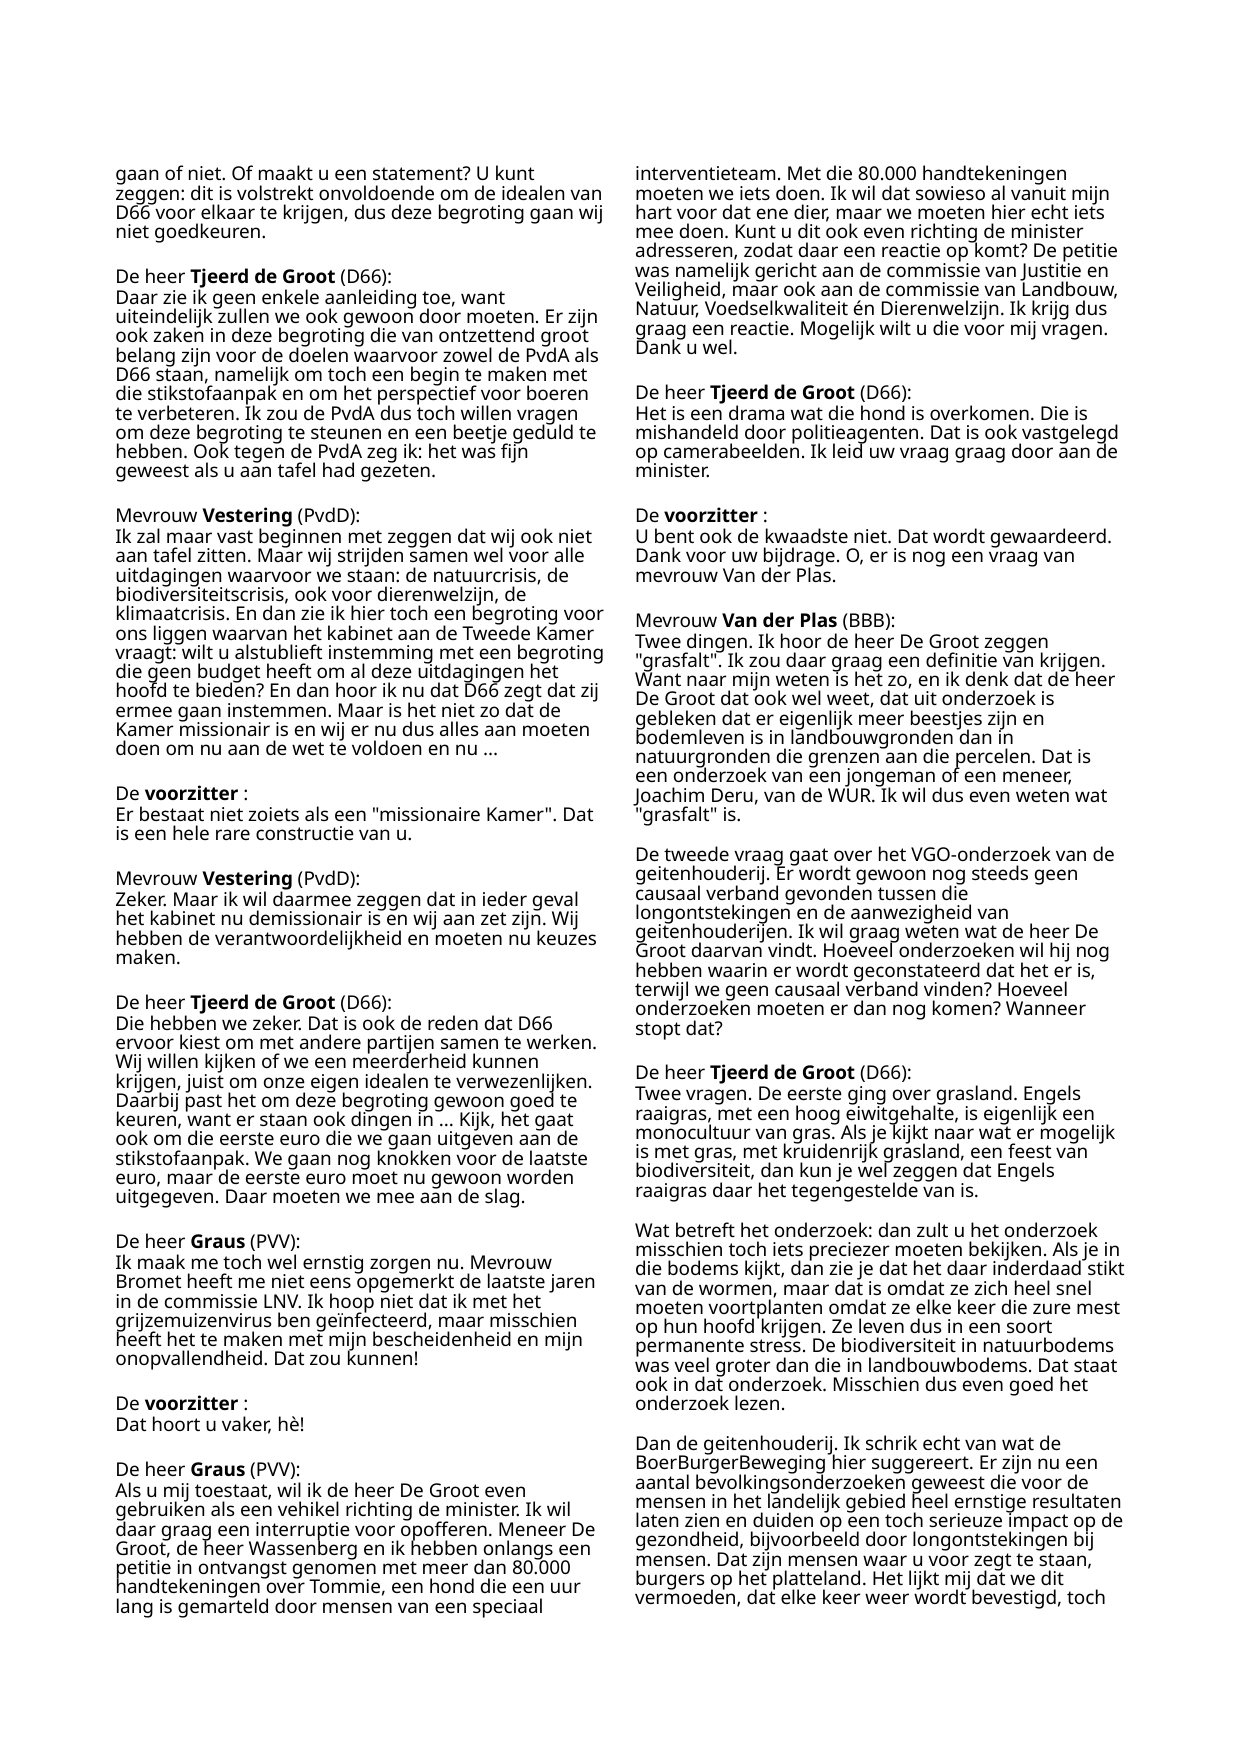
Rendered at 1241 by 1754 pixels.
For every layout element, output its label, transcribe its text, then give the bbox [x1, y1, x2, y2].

text U bent ook de kwaadste niet. Dat wordt gewaardeerd. Dank voor uw bijdrage. O, er is nog een vraag van mevrouw Van der Plas. [635, 528, 1125, 586]
text De heer Tjeerd de Groot (D66): [115, 263, 605, 289]
text De voorzitter : [115, 1391, 605, 1416]
text Die hebben we zeker. Dat is ook de reden dat D66 ervoor kiest om met andere partijen samen te werken. Wij willen kijken of we een meerderheid kunnen krijgen, juist om onze eigen idealen te verwezenlijken. Daarbij past het om deze begroting gewoon goed te keuren, want er staan ook dingen in ... Kijk, het gaat ook om die eerste euro die we gaan uitgeven aan de stikstofaanpak. We gaan nog knokken voor de laatste euro, maar de eerste euro moet nu gewoon worden uitgegeven. Daar moeten we mee aan de slag. [115, 1015, 605, 1207]
text De heer Tjeerd de Groot (D66): [635, 1059, 1125, 1085]
text Daar zie ik geen enkele aanleiding toe, want uiteindelijk zullen we ook gewoon door moeten. Er zijn ook zaken in deze begroting die van ontzettend groot belang zijn voor de doelen waarvoor zowel de PvdA als D66 staan, namelijk om toch een begin te maken met die stikstofaanpak en om het perspectief voor boeren te verbeteren. Ik zou de PvdA dus toch willen vragen om deze begroting te steunen en een beetje geduld te hebben. Ook tegen de PvdA zeg ik: het was fijn geweest als u aan tafel had gezeten. [115, 289, 605, 482]
text De voorzitter : [115, 780, 605, 806]
text De tweede vraag gaat over het VGO-onderzoek van de geitenhouderij. Er wordt gewoon nog steeds geen causaal verband gevonden tussen die longontstekingen en de aanwezigheid van geitenhouderijen. Ik wil graag weten wat de heer De Groot daarvan vindt. Hoeveel onderzoeken wil hij nog hebben waarin er wordt geconstateerd dat het er is, terwijl we geen causaal verband vinden? Hoeveel onderzoeken moeten er dan nog komen? Wanneer stopt dat? [635, 846, 1125, 1039]
text Er bestaat niet zoiets als een "missionaire Kamer". Dat is een hele rare constructie van u. [115, 806, 605, 844]
text De heer Tjeerd de Groot (D66): [115, 989, 605, 1015]
text interventieteam. Met die 80.000 handtekeningen moeten we iets doen. Ik wil dat sowieso al vanuit mijn hart voor dat ene dier, maar we moeten hier echt iets mee doen. Kunt u dit ook even richting de minister adresseren, zodat daar een reactie op komt? De petitie was namelijk gericht aan de commissie van Justitie en Veiligheid, maar ook aan de commissie van Landbouw, Natuur, Voedselkwaliteit én Dierenwelzijn. Ik krijg dus graag een reactie. Mogelijk wilt u die voor mij vragen. Dank u wel. [635, 165, 1125, 358]
text gaan of niet. Of maakt u een statement? U kunt zeggen: dit is volstrekt onvoldoende om de idealen van D66 voor elkaar te krijgen, dus deze begroting gaan wij niet goedkeuren. [115, 165, 605, 242]
text Ik maak me toch wel ernstig zorgen nu. Mevrouw Bromet heeft me niet eens opgemerkt de laatste jaren in de commissie LNV. Ik hoop niet dat ik met het grijzemuizenvirus ben geïnfecteerd, maar misschien heeft het te maken met mijn bescheidenheid en mijn onopvallendheid. Dat zou kunnen! [115, 1254, 605, 1370]
text Wat betreft het onderzoek: dan zult u het onderzoek misschien toch iets preciezer moeten bekijken. Als je in die bodems kijkt, dan zie je dat het daar inderdaad stikt van de wormen, maar dat is omdat ze zich heel snel moeten voortplanten omdat ze elke keer die zure mest op hun hoofd krijgen. Ze leven dus in een soort permanente stress. De biodiversiteit in natuurbodems was veel groter dan die in landbouwbodems. Dat staat ook in dat onderzoek. Misschien dus even goed het onderzoek lezen. [635, 1222, 1125, 1414]
text Als u mij toestaat, wil ik de heer De Groot even gebruiken als een vehikel richting de minister. Ik wil daar graag een interruptie voor opofferen. Meneer De Groot, de heer Wassenberg en ik hebben onlangs een petitie in ontvangst genomen met meer dan 80.000 handtekeningen over Tommie, een hond die een uur lang is gemarteld door mensen van een speciaal [115, 1482, 605, 1617]
text Het is een drama wat die hond is overkomen. Die is mishandeld door politieagenten. Dat is ook vastgelegd op camerabeelden. Ik leid uw vraag graag door aan de minister. [635, 404, 1125, 482]
text Twee dingen. Ik hoor de heer De Groot zeggen "grasfalt". Ik zou daar graag een definitie van krijgen. Want naar mijn weten is het zo, en ik denk dat de heer De Groot dat ook wel weet, dat uit onderzoek is gebleken dat er eigenlijk meer beestjes zijn en bodemleven is in landbouwgronden dan in natuurgronden die grenzen aan die percelen. Dat is een onderzoek van een jongeman of een meneer, Joachim Deru, van de WUR. Ik wil dus even weten wat "grasfalt" is. [635, 633, 1125, 825]
text Dan de geitenhouderij. Ik schrik echt van wat de BoerBurgerBeweging hier suggereert. Er zijn nu een aantal bevolkingsonderzoeken geweest die voor de mensen in het landelijk gebied heel ernstige resultaten laten zien en duiden op een toch serieuze impact op de gezondheid, bijvoorbeeld door longontstekingen bij mensen. Dat zijn mensen waar u voor zegt te staan, burgers op het platteland. Het lijkt mij dat we dit vermoeden, dat elke keer weer wordt bevestigd, toch [635, 1435, 1125, 1608]
text Mevrouw Vestering (PvdD): [115, 865, 605, 891]
text Ik zal maar vast beginnen met zeggen dat wij ook niet aan tafel zitten. Maar wij strijden samen wel voor alle uitdagingen waarvoor we staan: de natuurcrisis, de biodiversiteitscrisis, ook voor dierenwelzijn, de klimaatcrisis. En dan zie ik hier toch een begroting voor ons liggen waarvan het kabinet aan de Tweede Kamer vraagt: wilt u alstublieft instemming met een begroting die geen budget heeft om al deze uitdagingen het hoofd te bieden? En dan hoor ik nu dat D66 zegt dat zij ermee gaan instemmen. Maar is het niet zo dat de Kamer missionair is en wij er nu dus alles aan moeten doen om nu aan de wet te voldoen en nu ... [115, 528, 605, 759]
text De heer Graus (PVV): [115, 1456, 605, 1482]
text De heer Graus (PVV): [115, 1228, 605, 1254]
text Mevrouw Vestering (PvdD): [115, 502, 605, 528]
text Mevrouw Van der Plas (BBB): [635, 607, 1125, 633]
text De voorzitter : [635, 502, 1125, 528]
text Twee vragen. De eerste ging over grasland. Engels raaigras, met een hoog eiwitgehalte, is eigenlijk een monocultuur van gras. Als je kijkt naar wat er mogelijk is met gras, met kruidenrijk grasland, een feest van biodiversiteit, dan kun je wel zeggen dat Engels raaigras daar het tegengestelde van is. [635, 1085, 1125, 1201]
text Dat hoort u vaker, hè! [115, 1416, 605, 1436]
text Zeker. Maar ik wil daarmee zeggen dat in ieder geval het kabinet nu demissionair is en wij aan zet zijn. Wij hebben de verantwoordelijkheid en moeten nu keuzes maken. [115, 891, 605, 968]
text De heer Tjeerd de Groot (D66): [635, 379, 1125, 404]
